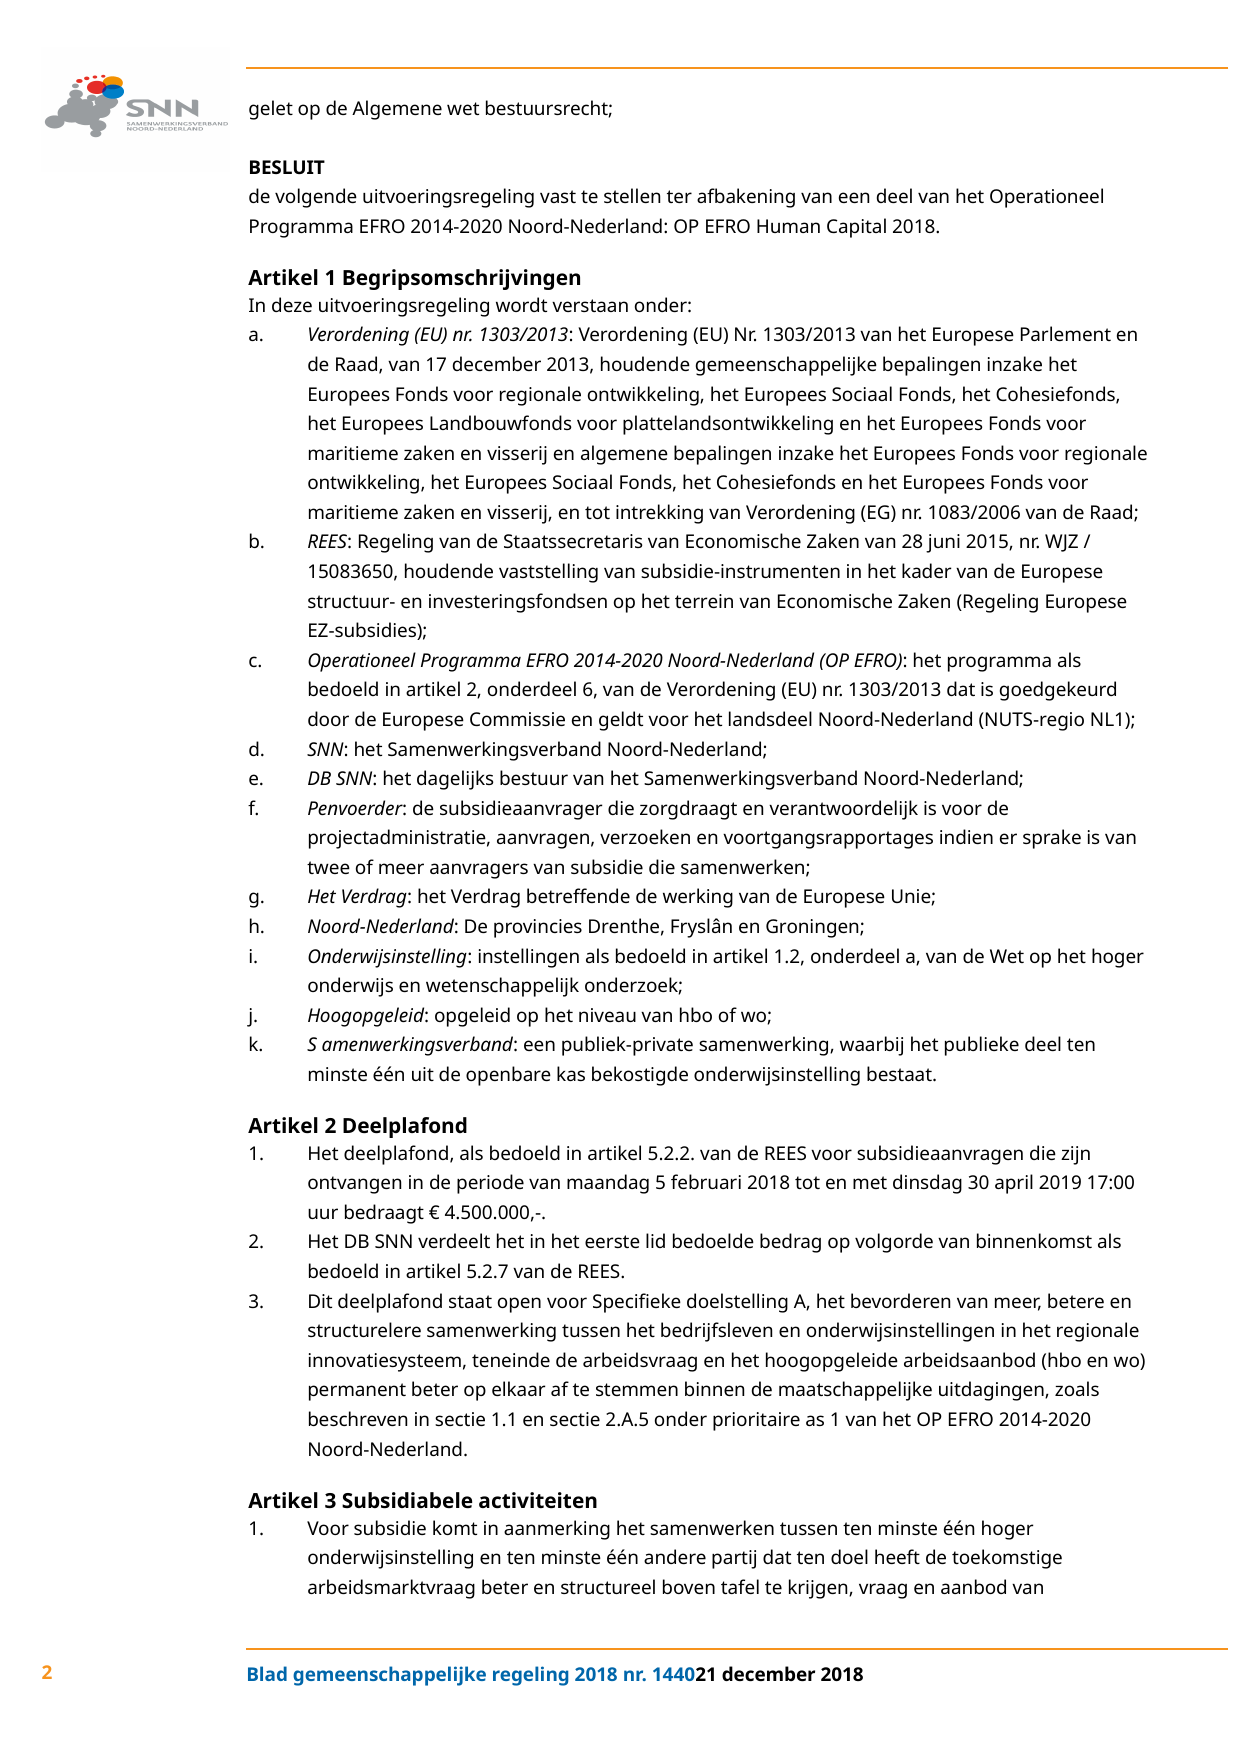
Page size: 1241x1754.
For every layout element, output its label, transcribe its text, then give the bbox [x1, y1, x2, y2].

list Het deelplafond, als bedoeld in artikel 5.2.2. van de REES voor subsidieaanvragen die zijn ontvangen in de periode van maandag 5 februari 2018 tot en met dinsdag 30 april 2019 17:00 uur bedraagt € 4.500.000,-. [248, 1140, 1152, 1225]
list Voor subsidie komt in aanmerking het samenwerken tussen ten minste één hoger onderwijsinstelling en ten minste één andere partij dat ten doel heeft de toekomstige arbeidsmarktvraag beter en structureel boven tafel te krijgen, vraag en aanbod van [248, 1515, 1152, 1599]
picture [41, 47, 231, 172]
list S amenwerkingsverband: een publiek-private samenwerking, waarbij het publieke deel ten minste één uit de openbare kas bekostigde onderwijsinstelling bestaat. [248, 1032, 1152, 1087]
text de volgende uitvoeringsregeling vast te stellen ter afbakening van een deel van het Operationeel Programma EFRO 2014-2020 Noord-Nederland: OP EFRO Human Capital 2018. [248, 183, 1152, 239]
text Artikel 1 Begripsomschrijvingen [248, 263, 1152, 292]
list Het Verdrag: het Verdrag betreffende de werking van de Europese Unie; [248, 884, 1152, 909]
list Onderwijsinstelling: instellingen als bedoeld in artikel 1.2, onderdeel a, van de Wet op het hoger onderwijs en wetenschappelijk onderzoek; [248, 943, 1152, 998]
list Hoogopgeleid: opgeleid op het niveau van hbo of wo; [248, 1002, 1152, 1028]
list Het DB SNN verdeelt het in het eerste lid bedoelde bedrag op volgorde van binnenkomst als bedoeld in artikel 5.2.7 van de REES. [248, 1229, 1152, 1284]
text Artikel 3 Subsidiabele activiteiten [248, 1486, 1152, 1515]
list Penvoerder: de subsidieaanvrager die zorgdraagt en verantwoordelijk is voor de projectadministratie, aanvragen, verzoeken en voortgangsrapportages indien er sprake is van twee of meer aanvragers van subsidie die samenwerken; [248, 795, 1152, 880]
list REES: Regeling van de Staatssecretaris van Economische Zaken van 28 juni 2015, nr. WJZ / 15083650, houdende vaststelling van subsidie-instrumenten in het kader van de Europese structuur- en investeringsfondsen op het terrein van Economische Zaken (Regeling Europese EZ-subsidies); [248, 529, 1152, 643]
text Artikel 2 Deelplafond [248, 1112, 1152, 1140]
list Verordening (EU) nr. 1303/2013: Verordening (EU) Nr. 1303/2013 van het Europese Parlement en de Raad, van 17 december 2013, houdende gemeenschappelijke bepalingen inzake het Europees Fonds voor regionale ontwikkeling, het Europees Sociaal Fonds, het Cohesiefonds, het Europees Landbouwfonds voor plattelandsontwikkeling en het Europees Fonds voor maritieme zaken en visserij en algemene bepalingen inzake het Europees Fonds voor regionale ontwikkeling, het Europees Sociaal Fonds, het Cohesiefonds en het Europees Fonds voor maritieme zaken en visserij, en tot intrekking van Verordening (EG) nr. 1083/2006 van de Raad; [248, 322, 1152, 525]
list Noord-Nederland: De provincies Drenthe, Fryslân en Groningen; [248, 913, 1152, 939]
list DB SNN: het dagelijks bestuur van het Samenwerkingsverband Noord-Nederland; [248, 765, 1152, 791]
text gelet op de Algemene wet bestuursrecht; [248, 95, 1152, 121]
list SNN: het Samenwerkingsverband Noord-Nederland; [248, 736, 1152, 761]
text BESLUIT [248, 154, 1152, 180]
text In deze uitvoeringsregeling wordt verstaan onder: [248, 292, 1152, 318]
list Dit deelplafond staat open voor Specifieke doelstelling A, het bevorderen van meer, betere en structurelere samenwerking tussen het bedrijfsleven en onderwijsinstellingen in het regionale innovatiesysteem, teneinde de arbeidsvraag en het hoogopgeleide arbeidsaanbod (hbo en wo) permanent beter op elkaar af te stemmen binnen de maatschappelijke uitdagingen, zoals beschreven in sectie 1.1 en sectie 2.A.5 onder prioritaire as 1 van het OP EFRO 2014-2020 Noord-Nederland. [248, 1288, 1152, 1462]
list Operationeel Programma EFRO 2014-2020 Noord-Nederland (OP EFRO): het programma als bedoeld in artikel 2, onderdeel 6, van de Verordening (EU) nr. 1303/2013 dat is goedgekeurd door de Europese Commissie en geldt voor het landsdeel Noord-Nederland (NUTS-regio NL1); [248, 647, 1152, 732]
